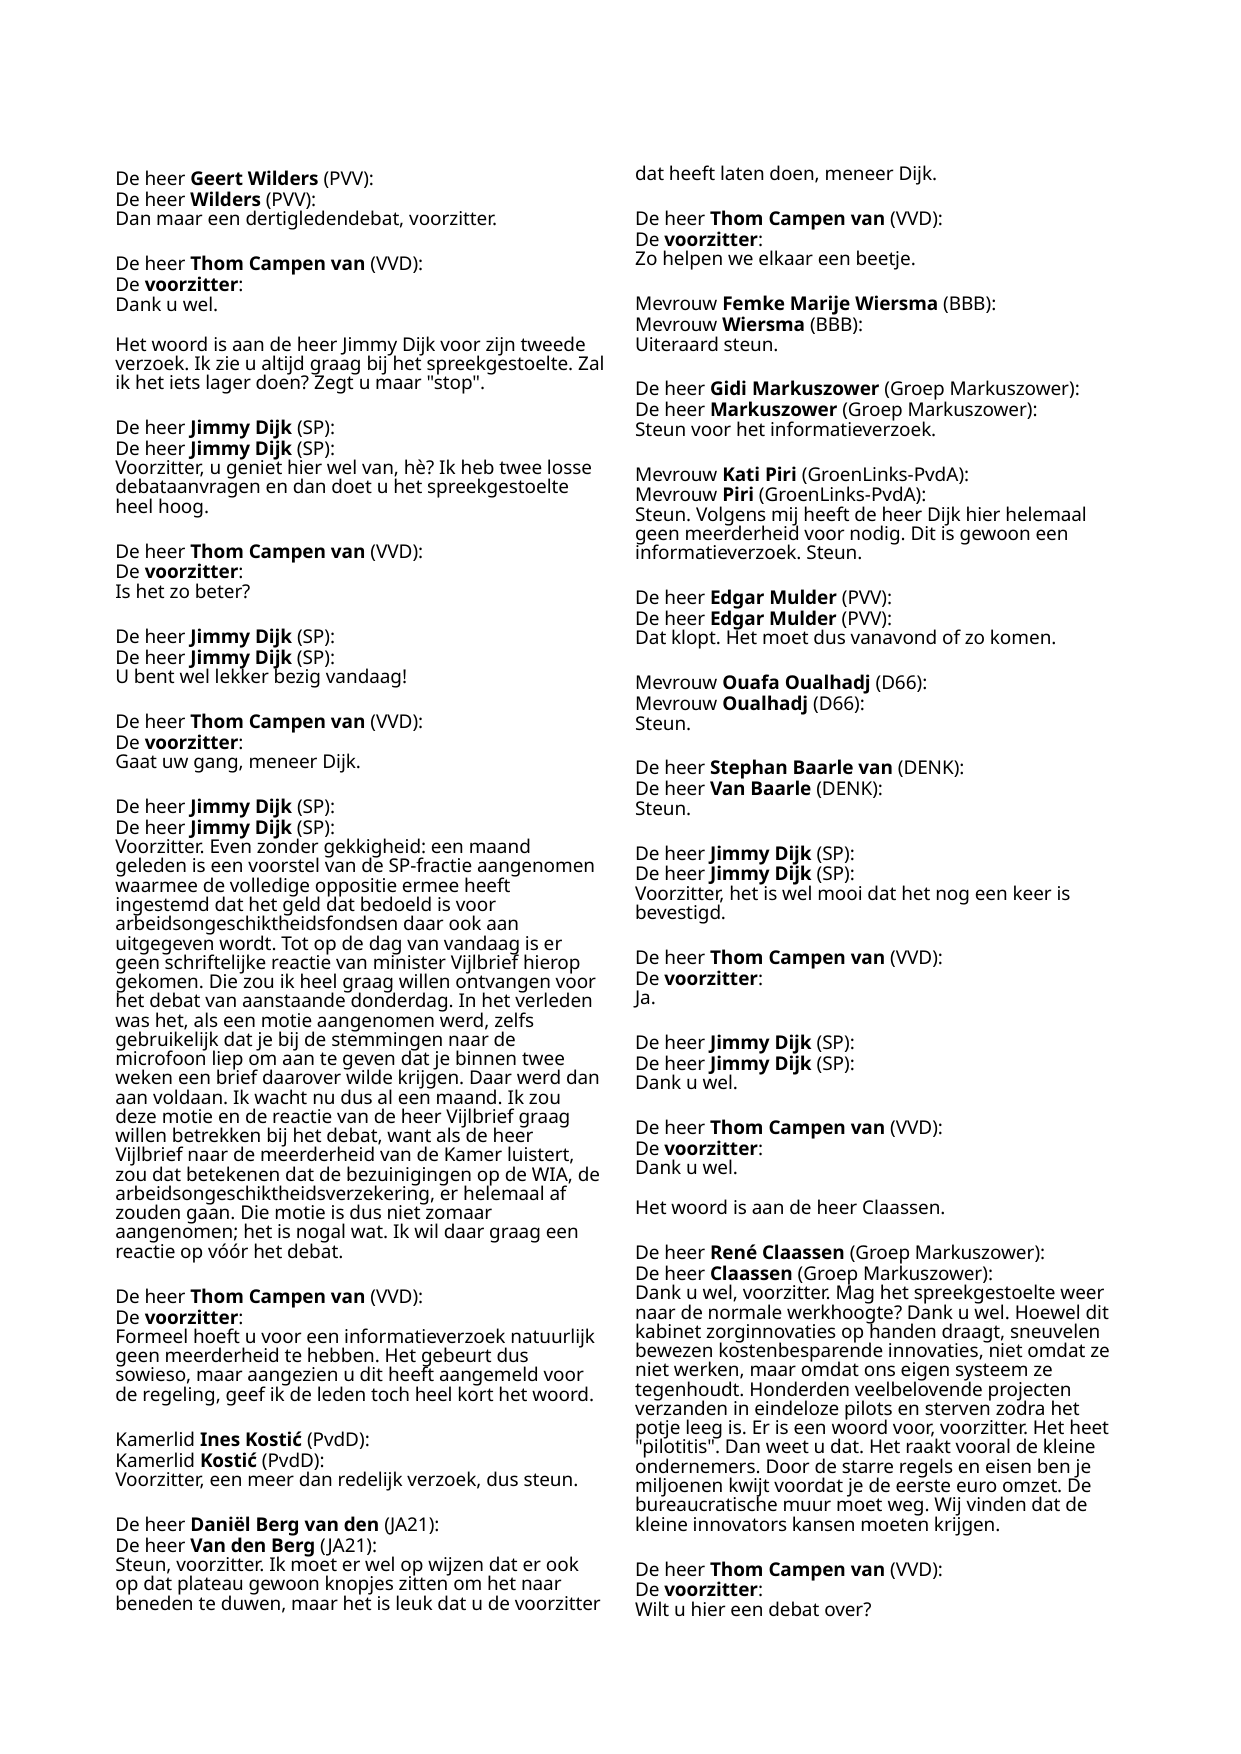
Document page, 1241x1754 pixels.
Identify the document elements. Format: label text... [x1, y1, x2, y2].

text De heer Thom Campen van (VVD): [635, 1114, 1125, 1140]
text Mevrouw Wiersma (BBB): [635, 316, 1125, 336]
text Wilt u hier een debat over? [635, 1601, 1125, 1620]
text Steun. [635, 799, 1125, 819]
text Voorzitter. Even zonder gekkigheid: een maand geleden is een voorstel van de SP-fractie aangenomen waarmee de volledige oppositie ermee heeft ingestemd dat het geld dat bedoeld is voor arbeidsongeschiktheidsfondsen daar ook aan uitgegeven wordt. Tot op de dag van vandaag is er geen schriftelijke reactie van minister Vijlbrief hierop gekomen. Die zou ik heel graag willen ontvangen voor het debat van aanstaande donderdag. In het verleden was het, als een motie aangenomen werd, zelfs gebruikelijk dat je bij de stemmingen naar de microfoon liep om aan te geven dat je binnen twee weken een brief daarover wilde krijgen. Daar werd dan aan voldaan. Ik wacht nu dus al een maand. Ik zou deze motie en de reactie van de heer Vijlbrief graag willen betrekken bij het debat, want als de heer Vijlbrief naar de meerderheid van de Kamer luistert, zou dat betekenen dat de bezuinigingen op de WIA, de arbeidsongeschiktheidsverzekering, er helemaal af zouden gaan. Die motie is dus niet zomaar aangenomen; het is nogal wat. Ik wil daar graag een reactie op vóór het debat. [115, 838, 605, 1262]
text De heer Markuszower (Groep Markuszower): [635, 401, 1125, 421]
text Mevrouw Kati Piri (GroenLinks-PvdA): [635, 461, 1125, 486]
text De heer Stephan Baarle van (DENK): [635, 754, 1125, 780]
text De heer Thom Campen van (VVD): [115, 708, 605, 734]
text De heer Jimmy Dijk (SP): [115, 793, 605, 819]
text De voorzitter: [635, 970, 1125, 989]
text De heer Jimmy Dijk (SP): [115, 623, 605, 649]
text De heer Jimmy Dijk (SP): [635, 865, 1125, 885]
text Dank u wel. [635, 1159, 1125, 1178]
text De heer Jimmy Dijk (SP): [115, 819, 605, 838]
text De heer Thom Campen van (VVD): [635, 1556, 1125, 1581]
text De heer Van den Berg (JA21): [115, 1537, 605, 1556]
text Steun. Volgens mij heeft de heer Dijk hier helemaal geen meerderheid voor nodig. Dit is gewoon een informatieverzoek. Steun. [635, 506, 1125, 563]
text De heer Jimmy Dijk (SP): [115, 414, 605, 440]
text Mevrouw Femke Marije Wiersma (BBB): [635, 291, 1125, 316]
text De heer Jimmy Dijk (SP): [115, 649, 605, 668]
text Dat klopt. Het moet dus vanavond of zo komen. [635, 629, 1125, 649]
text Uiteraard steun. [635, 336, 1125, 355]
text De heer Thom Campen van (VVD): [115, 251, 605, 276]
text Steun, voorzitter. Ik moet er wel op wijzen dat er ook op dat plateau gewoon knopjes zitten om het naar beneden te duwen, maar het is leuk dat u de voorzitter [115, 1556, 605, 1614]
text Voorzitter, u geniet hier wel van, hè? Ik heb twee losse debataanvragen en dan doet u het spreekgestoelte heel hoog. [115, 459, 605, 517]
text De voorzitter: [115, 276, 605, 296]
text Formeel hoeft u voor een informatieverzoek natuurlijk geen meerderheid te hebben. Het gebeurt dus sowieso, maar aangezien u dit heeft aangemeld voor de regeling, geef ik de leden toch heel kort het woord. [115, 1328, 605, 1405]
text De heer Daniël Berg van den (JA21): [115, 1511, 605, 1537]
text De heer Edgar Mulder (PVV): [635, 584, 1125, 610]
text De heer Geert Wilders (PVV): [115, 165, 605, 191]
text De voorzitter: [635, 1140, 1125, 1159]
text Kamerlid Ines Kostić (PvdD): [115, 1426, 605, 1452]
text De heer Thom Campen van (VVD): [115, 1283, 605, 1309]
text De heer Thom Campen van (VVD): [635, 205, 1125, 231]
text U bent wel lekker bezig vandaag! [115, 668, 605, 687]
text Is het zo beter? [115, 583, 605, 602]
text Ja. [635, 989, 1125, 1008]
text De heer Edgar Mulder (PVV): [635, 610, 1125, 629]
text Steun voor het informatieverzoek. [635, 421, 1125, 440]
text Dank u wel, voorzitter. Mag het spreekgestoelte weer naar de normale werkhoogte? Dank u wel. Hoewel dit kabinet zorginnovaties op handen draagt, sneuvelen bewezen kostenbesparende innovaties, niet omdat ze niet werken, maar omdat ons eigen systeem ze tegenhoudt. Honderden veelbelovende projecten verzanden in eindeloze pilots en sterven zodra het potje leeg is. Er is een woord voor, voorzitter. Het heet "pilotitis". Dan weet u dat. Het raakt vooral de kleine ondernemers. Door de starre regels en eisen ben je miljoenen kwijt voordat je de eerste euro omzet. De bureaucratische muur moet weg. Wij vinden dat de kleine innovators kansen moeten krijgen. [635, 1284, 1125, 1535]
text Voorzitter, een meer dan redelijk verzoek, dus steun. [115, 1471, 605, 1490]
text De heer René Claassen (Groep Markuszower): [635, 1239, 1125, 1265]
text Dank u wel. [635, 1074, 1125, 1093]
text De heer Jimmy Dijk (SP): [115, 440, 605, 459]
text Het woord is aan de heer Jimmy Dijk voor zijn tweede verzoek. Ik zie u altijd graag bij het spreekgestoelte. Zal ik het iets lager doen? Zegt u maar "stop". [115, 336, 605, 393]
text De heer Wilders (PVV): [115, 191, 605, 210]
text De heer Gidi Markuszower (Groep Markuszower): [635, 376, 1125, 401]
text De voorzitter: [115, 563, 605, 583]
text De heer Thom Campen van (VVD): [115, 538, 605, 563]
text dat heeft laten doen, meneer Dijk. [635, 165, 1125, 184]
text Zo helpen we elkaar een beetje. [635, 250, 1125, 270]
text Mevrouw Oualhadj (D66): [635, 695, 1125, 714]
text Gaat uw gang, meneer Dijk. [115, 753, 605, 772]
text De heer Claassen (Groep Markuszower): [635, 1265, 1125, 1284]
text De heer Jimmy Dijk (SP): [635, 1029, 1125, 1055]
text De voorzitter: [635, 231, 1125, 250]
text De voorzitter: [635, 1581, 1125, 1601]
text De heer Thom Campen van (VVD): [635, 944, 1125, 970]
text De heer Jimmy Dijk (SP): [635, 840, 1125, 865]
text De voorzitter: [115, 734, 605, 753]
text Kamerlid Kostić (PvdD): [115, 1452, 605, 1471]
text Dan maar een dertigledendebat, voorzitter. [115, 210, 605, 230]
text Mevrouw Piri (GroenLinks-PvdA): [635, 486, 1125, 506]
text Steun. [635, 714, 1125, 734]
text Dank u wel. [115, 296, 605, 315]
text De heer Jimmy Dijk (SP): [635, 1055, 1125, 1074]
text Voorzitter, het is wel mooi dat het nog een keer is bevestigd. [635, 885, 1125, 923]
text Het woord is aan de heer Claassen. [635, 1199, 1125, 1218]
text Mevrouw Ouafa Oualhadj (D66): [635, 669, 1125, 695]
text De voorzitter: [115, 1309, 605, 1328]
text De heer Van Baarle (DENK): [635, 780, 1125, 799]
